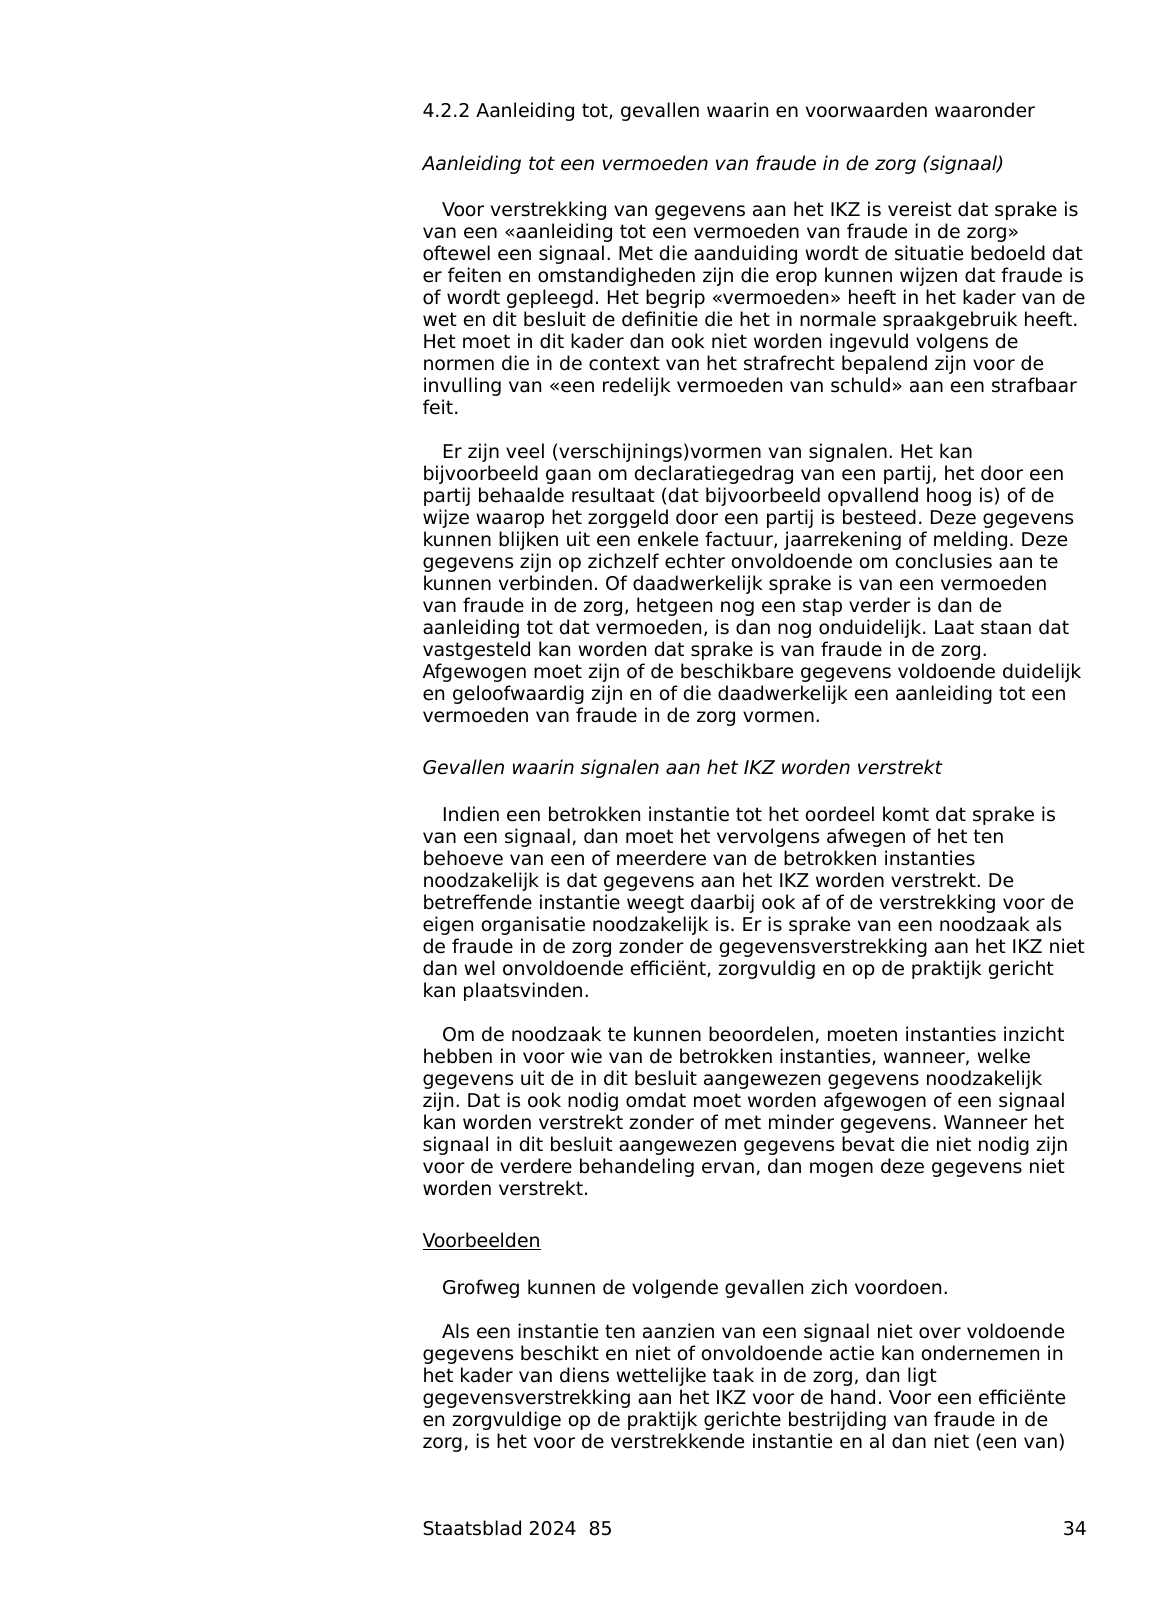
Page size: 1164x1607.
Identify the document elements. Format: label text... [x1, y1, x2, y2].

text Voor verstrekking van gegevens aan het IKZ is vereist dat sprake is van een «aanleiding tot een vermoeden van fraude in de zorg» oftewel een signaal. Met die aanduiding wordt de situatie bedoeld dat er feiten en omstandigheden zijn die erop kunnen wijzen dat fraude is of wordt gepleegd. Het begrip «vermoeden» heeft in het kader van de wet en dit besluit de definitie die het in normale spraakgebruik heeft. Het moet in dit kader dan ook niet worden ingevuld volgens de normen die in de context van het strafrecht bepalend zijn voor de invulling van «een redelijk vermoeden van schuld» aan een strafbaar feit. [422, 199, 1087, 419]
text Indien een betrokken instantie tot het oordeel komt dat sprake is van een signaal, dan moet het vervolgens afwegen of het ten behoeve van een of meerdere van de betrokken instanties noodzakelijk is dat gegevens aan het IKZ worden verstrekt. De betreffende instantie weegt daarbij ook af of de verstrekking voor de eigen organisatie noodzakelijk is. Er is sprake van een noodzaak als de fraude in de zorg zonder de gegevensverstrekking aan het IKZ niet dan wel onvoldoende efficiënt, zorgvuldig en op de praktijk gericht kan plaatsvinden. [422, 804, 1087, 1002]
subtitle Aanleiding tot een vermoeden van fraude in de zorg (signaal) [422, 152, 1087, 174]
text Als een instantie ten aanzien van een signaal niet over voldoende gegevens beschikt en niet of onvoldoende actie kan ondernemen in het kader van diens wettelijke taak in de zorg, dan ligt gegevensverstrekking aan het IKZ voor de hand. Voor een efficiënte en zorgvuldige op de praktijk gerichte bestrijding van fraude in de zorg, is het voor de verstrekkende instantie en al dan niet (een van) [422, 1321, 1087, 1453]
subtitle Voorbeelden [422, 1230, 1087, 1252]
text Grofweg kunnen de volgende gevallen zich voordoen. [422, 1277, 1087, 1299]
subtitle 4.2.2 Aanleiding tot, gevallen waarin en voorwaarden waaronder [422, 100, 1087, 122]
text Er zijn veel (verschijnings)vormen van signalen. Het kan bijvoorbeeld gaan om declaratiegedrag van een partij, het door een partij behaalde resultaat (dat bijvoorbeeld opvallend hoog is) of de wijze waarop het zorggeld door een partij is besteed. Deze gegevens kunnen blijken uit een enkele factuur, jaarrekening of melding. Deze gegevens zijn op zichzelf echter onvoldoende om conclusies aan te kunnen verbinden. Of daadwerkelijk sprake is van een vermoeden van fraude in de zorg, hetgeen nog een stap verder is dan de aanleiding tot dat vermoeden, is dan nog onduidelijk. Laat staan dat vastgesteld kan worden dat sprake is van fraude in de zorg. Afgewogen moet zijn of de beschikbare gegevens voldoende duidelijk en geloofwaardig zijn en of die daadwerkelijk een aanleiding tot een vermoeden van fraude in de zorg vormen. [422, 441, 1087, 727]
subtitle Gevallen waarin signalen aan het IKZ worden verstrekt [422, 757, 1087, 779]
text Om de noodzaak te kunnen beoordelen, moeten instanties inzicht hebben in voor wie van de betrokken instanties, wanneer, welke gegevens uit de in dit besluit aangewezen gegevens noodzakelijk zijn. Dat is ook nodig omdat moet worden afgewogen of een signaal kan worden verstrekt zonder of met minder gegevens. Wanneer het signaal in dit besluit aangewezen gegevens bevat die niet nodig zijn voor de verdere behandeling ervan, dan mogen deze gegevens niet worden verstrekt. [422, 1024, 1087, 1200]
